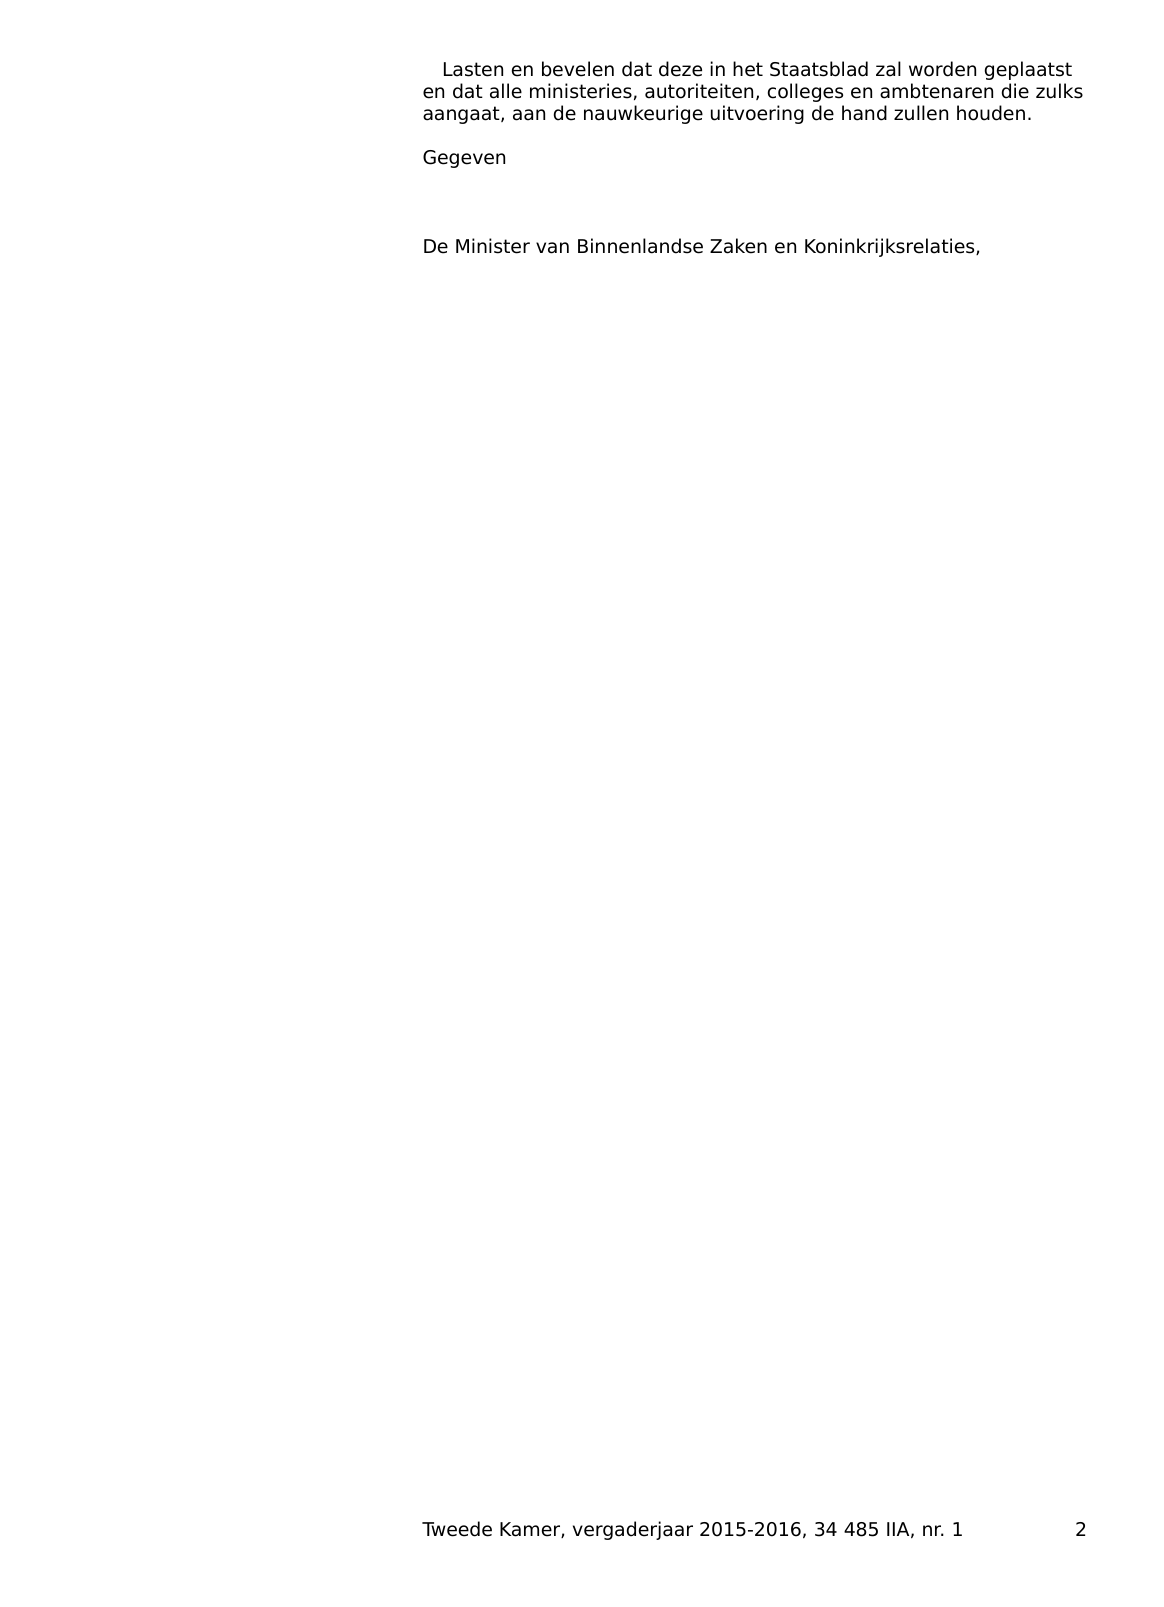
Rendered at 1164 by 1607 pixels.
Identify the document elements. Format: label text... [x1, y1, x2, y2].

text Gegeven [422, 147, 1087, 169]
text Lasten en bevelen dat deze in het Staatsblad zal worden geplaatst en dat alle ministeries, autoriteiten, colleges en ambtenaren die zulks aangaat, aan de nauwkeurige uitvoering de hand zullen houden. [422, 59, 1087, 125]
text De Minister van Binnenlandse Zaken en Koninkrijksrelaties, [422, 236, 1087, 258]
